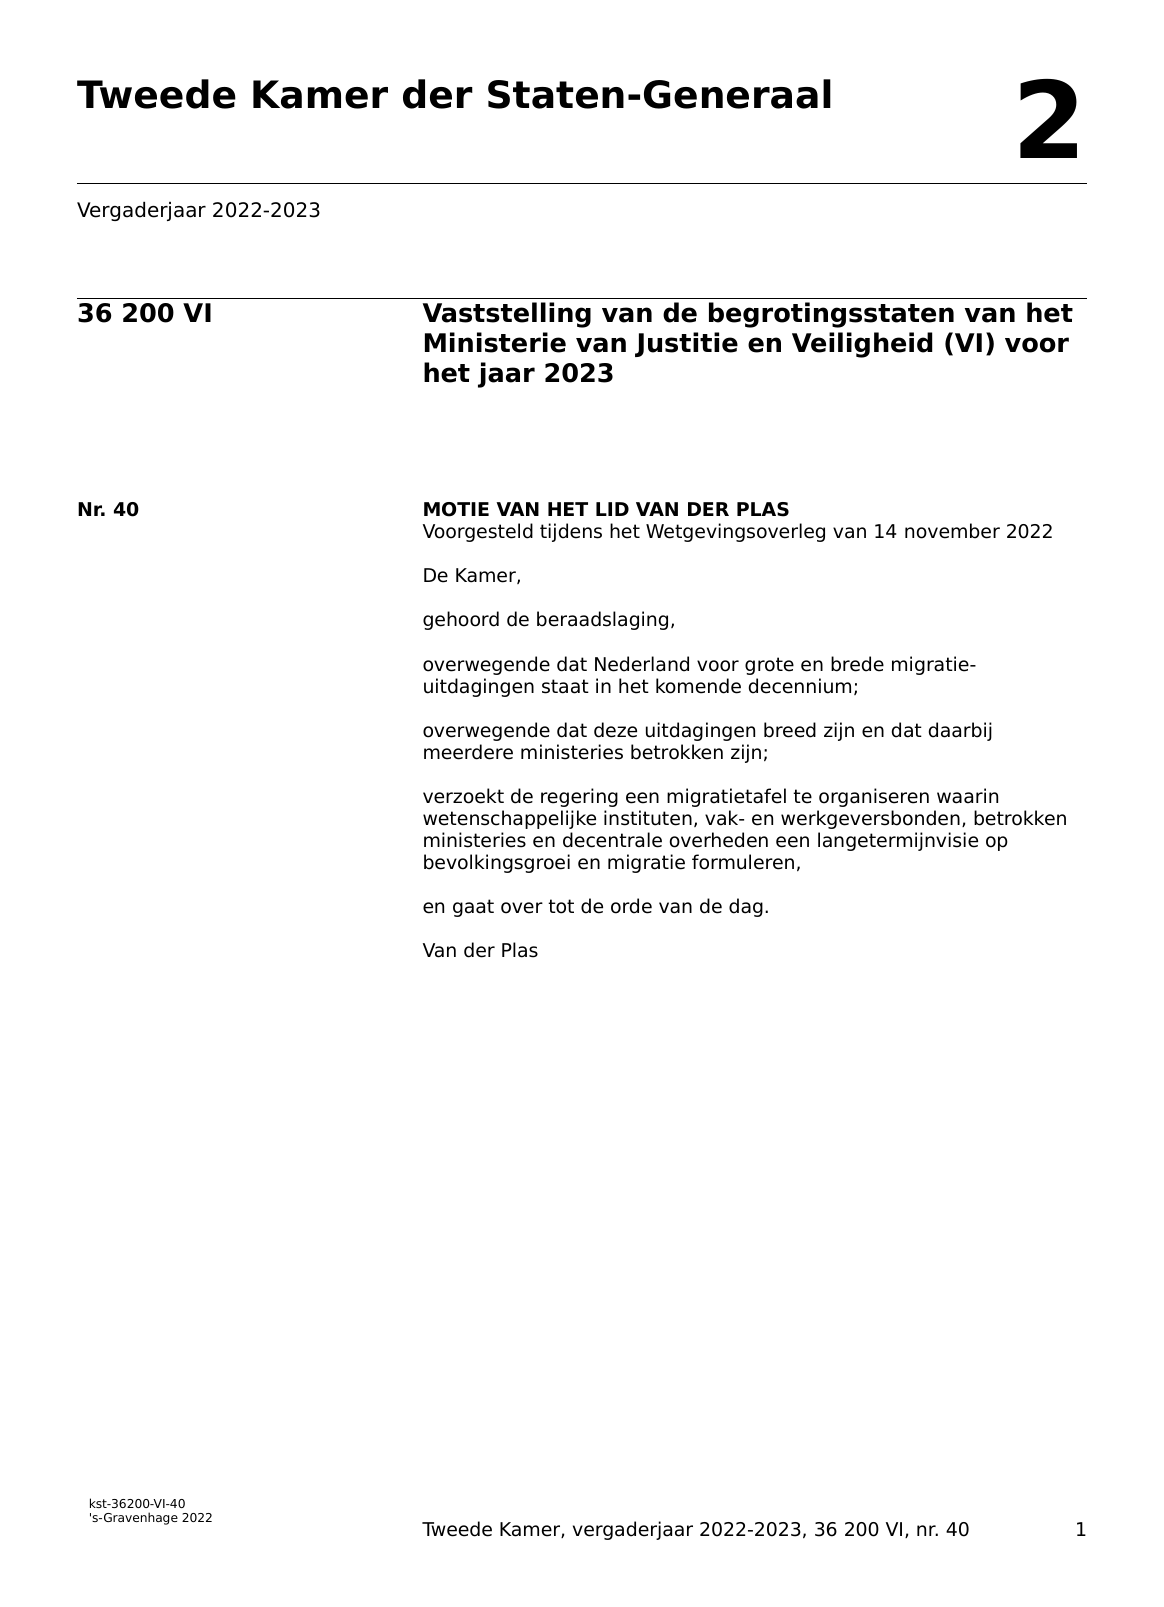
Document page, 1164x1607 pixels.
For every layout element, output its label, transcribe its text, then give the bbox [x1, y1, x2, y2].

text 's-Gravenhage 2022 [88, 1511, 323, 1525]
text overwegende dat Nederland voor grote en brede migratie-uitdagingen staat in het komende decennium; [422, 653, 1087, 697]
table_header Tweede Kamer der Staten-Generaal [77, 59, 886, 183]
table_header 2 [886, 59, 1087, 183]
text verzoekt de regering een migratietafel te organiseren waarin wetenschappelijke instituten, vak- en werkgeversbonden, betrokken ministeries en decentrale overheden een langetermijnvisie op bevolkingsgroei en migratie formuleren, [422, 786, 1087, 874]
text Voorgesteld tijdens het Wetgevingsoverleg van 14 november 2022 [422, 521, 1087, 543]
text kst-36200-VI-40 [88, 1497, 323, 1511]
text De Kamer, [422, 565, 1087, 587]
text overwegende dat deze uitdagingen breed zijn en dat daarbij meerdere ministeries betrokken zijn; [422, 720, 1087, 764]
text Van der Plas [422, 940, 1087, 962]
table_cell Vergaderjaar 2022-2023 [77, 184, 1087, 298]
text en gaat over tot de orde van de dag. [422, 896, 1087, 918]
subtitle 36 200 VI Vaststelling van de begrotingsstaten van het Ministerie van Justitie en Veiligheid (VI) voor het jaar 2023 [77, 299, 1087, 388]
text gehoord de beraadslaging, [422, 609, 1087, 631]
subtitle Nr. 40 MOTIE VAN HET LID VAN DER PLAS [77, 499, 1087, 521]
